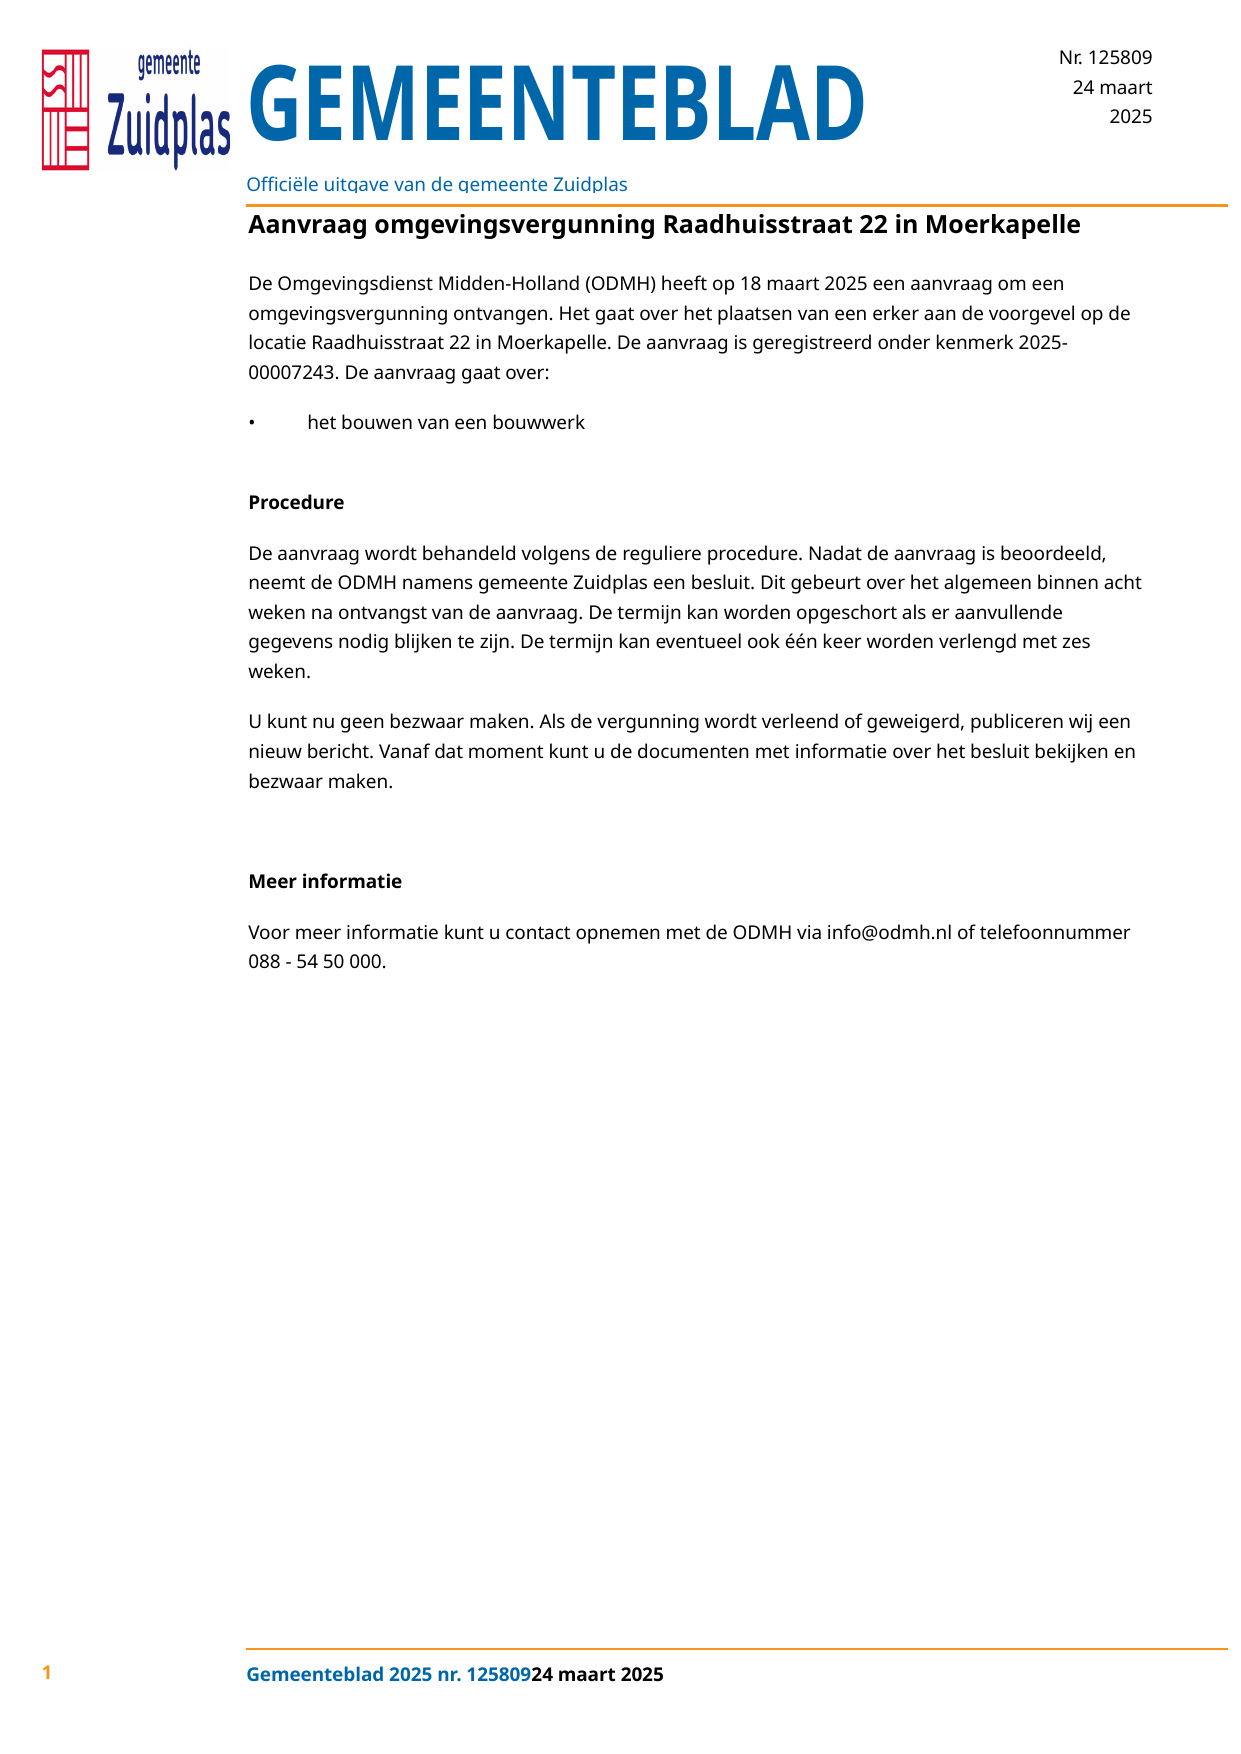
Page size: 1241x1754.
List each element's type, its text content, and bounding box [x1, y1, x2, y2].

text U kunt nu geen bezwaar maken. Als de vergunning wordt verleend of geweigerd, publiceren wij een nieuw bericht. Vanaf dat moment kunt u de documenten met informatie over het besluit bekijken en bezwaar maken. [248, 709, 1152, 793]
text Meer informatie [248, 869, 1152, 894]
picture [41, 47, 231, 172]
text Voor meer informatie kunt u contact opnemen met de ODMH via info@odmh.nl of telefoonnummer 088 - 54 50 000. [248, 919, 1152, 974]
text De Omgevingsdienst Midden-Holland (ODMH) heeft op 18 maart 2025 een aanvraag om een omgevingsvergunning ontvangen. Het gaat over het plaatsen van een erker aan de voorgevel op de locatie Raadhuisstraat 22 in Moerkapelle. De aanvraag is geregistreerd onder kenmerk 2025-00007243. De aanvraag gaat over: [248, 270, 1152, 385]
text Procedure [248, 489, 1152, 515]
list het bouwen van een bouwwerk [248, 409, 1152, 435]
text De aanvraag wordt behandeld volgens de reguliere procedure. Nadat de aanvraag is beoordeeld, neemt de ODMH namens gemeente Zuidplas een besluit. Dit gebeurt over het algemeen binnen acht weken na ontvangst van de aanvraag. De termijn kan worden opgeschort als er aanvullende gegevens nodig blijken te zijn. De termijn kan eventueel ook één keer worden verlengd met zes weken. [248, 540, 1152, 684]
text Aanvraag omgevingsvergunning Raadhuisstraat 22 in Moerkapelle [248, 207, 1152, 241]
